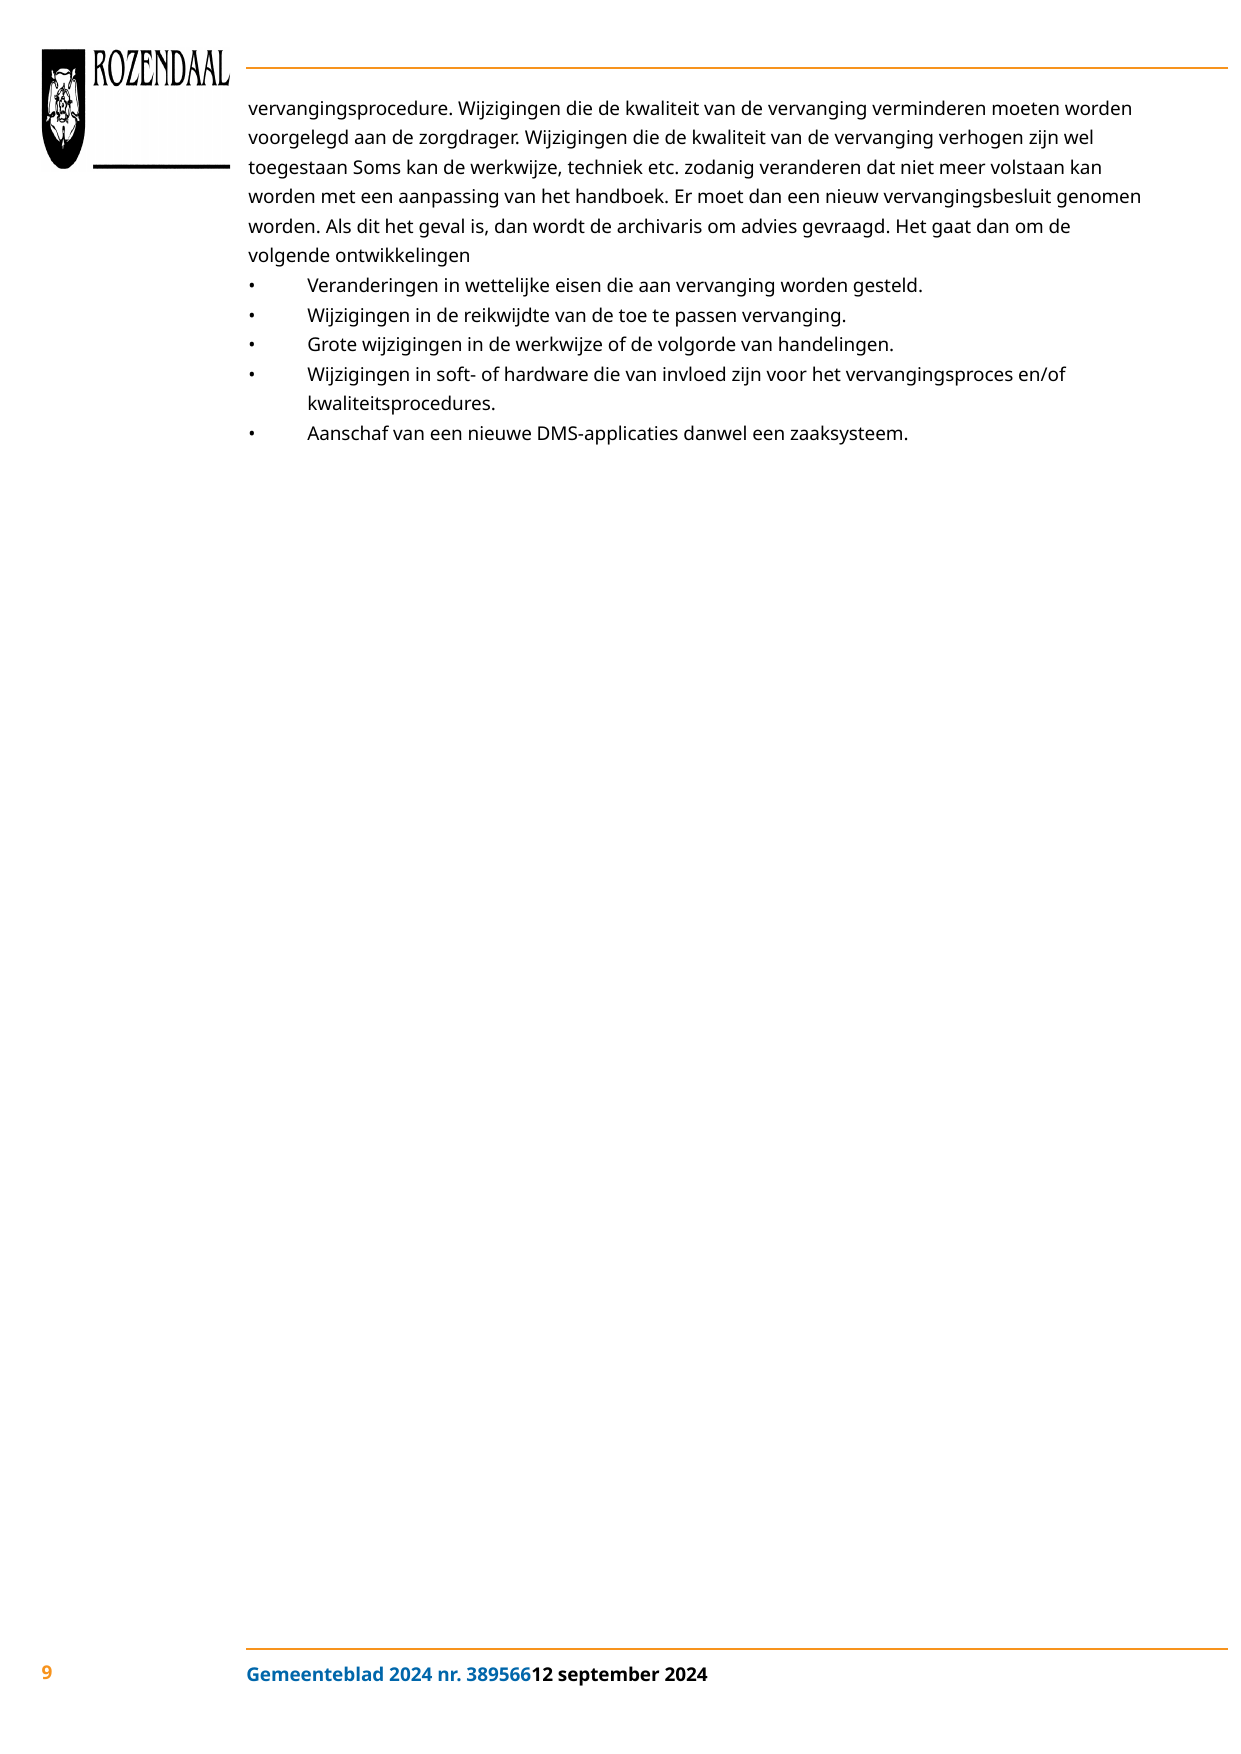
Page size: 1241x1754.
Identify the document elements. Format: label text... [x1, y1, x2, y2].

text vervangingsprocedure. Wijzigingen die de kwaliteit van de vervanging verminderen moeten worden voorgelegd aan de zorgdrager. Wijzigingen die de kwaliteit van de vervanging verhogen zijn wel toegestaan Soms kan de werkwijze, techniek etc. zodanig veranderen dat niet meer volstaan kan worden met een aanpassing van het handboek. Er moet dan een nieuw vervangingsbesluit genomen worden. Als dit het geval is, dan wordt de archivaris om advies gevraagd. Het gaat dan om de volgende ontwikkelingen [248, 95, 1152, 268]
list Grote wijzigingen in de werkwijze of de volgorde van handelingen. [248, 331, 1152, 357]
list Veranderingen in wettelijke eisen die aan vervanging worden gesteld. [248, 272, 1152, 298]
list Wijzigingen in soft- of hardware die van invloed zijn voor het vervangingsproces en/of kwaliteitsprocedures. [248, 361, 1152, 416]
list Wijzigingen in de reikwijdte van de toe te passen vervanging. [248, 302, 1152, 328]
list Aanschaf van een nieuwe DMS-applicaties danwel een zaaksysteem. [248, 420, 1152, 446]
picture [41, 47, 231, 172]
